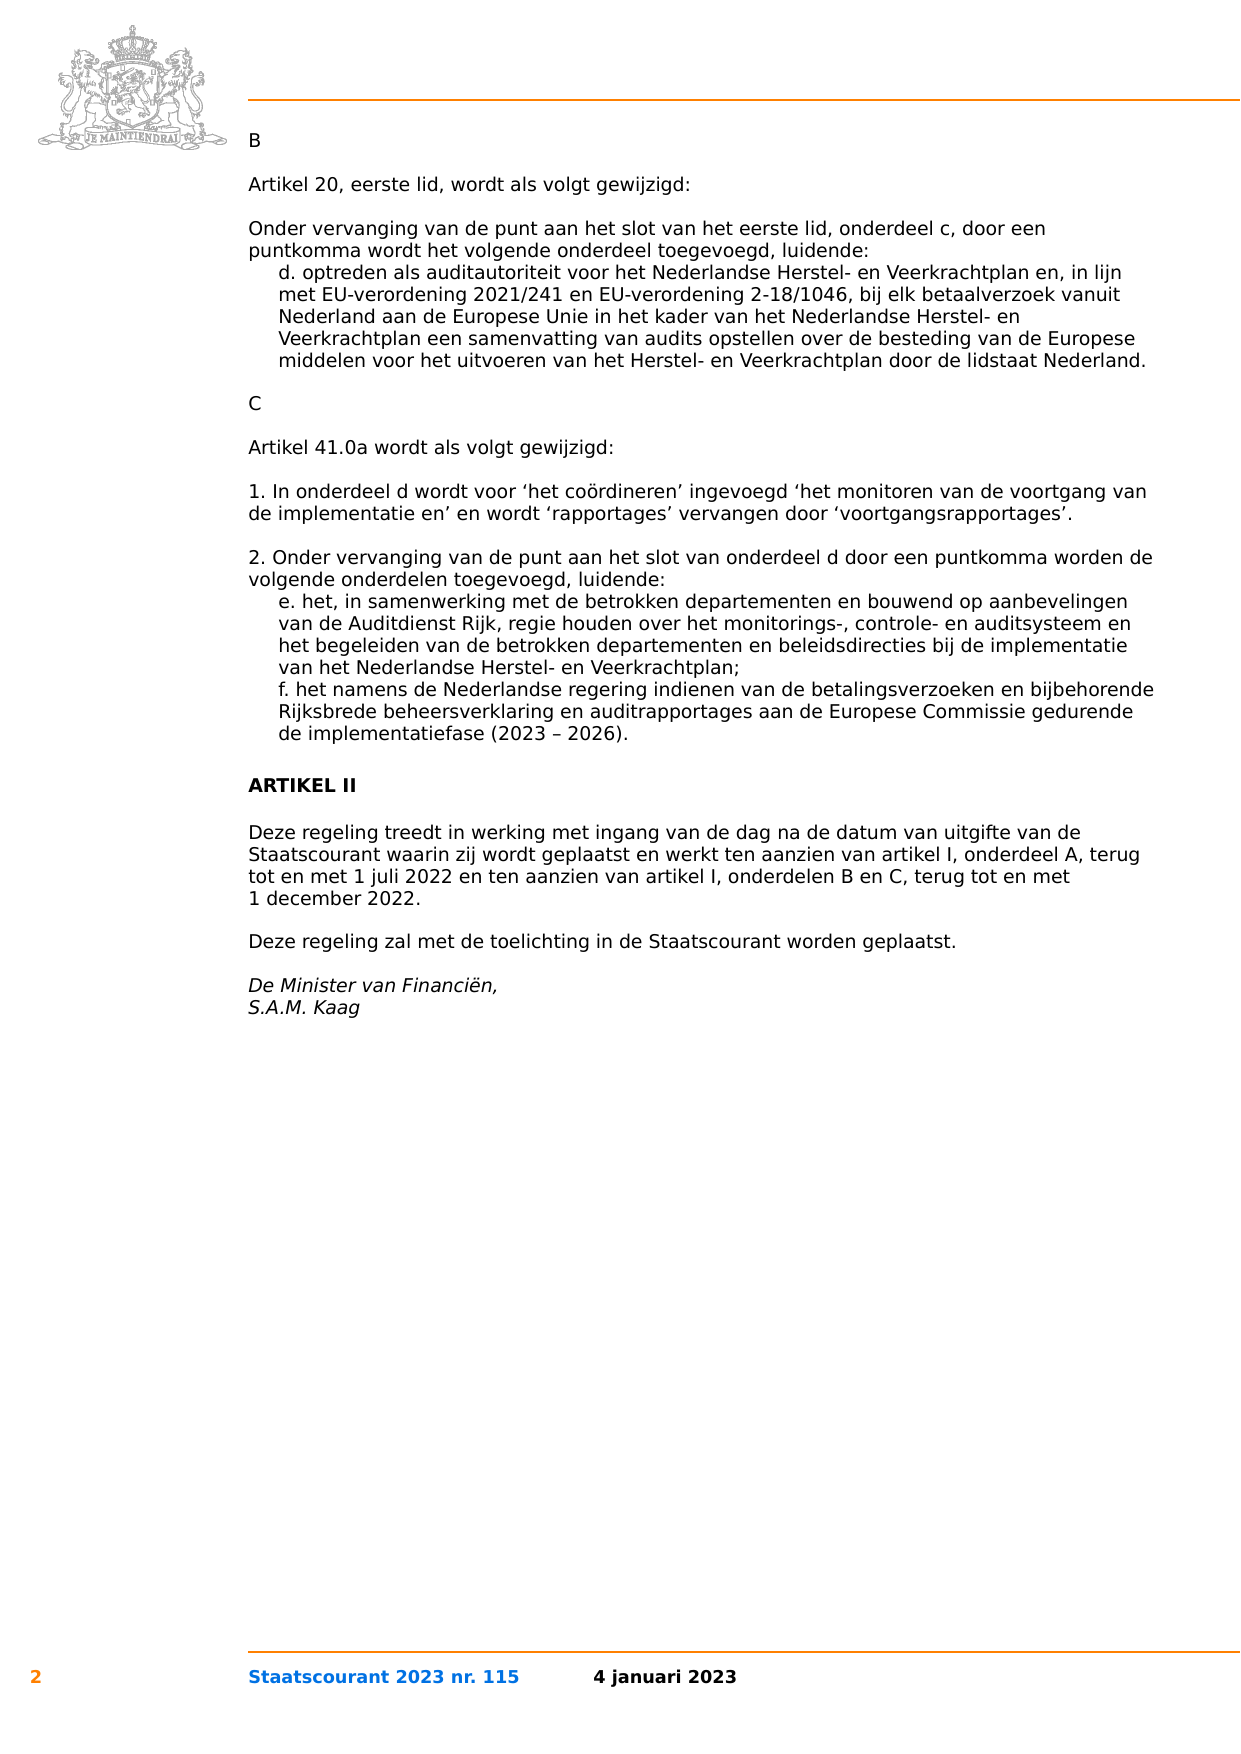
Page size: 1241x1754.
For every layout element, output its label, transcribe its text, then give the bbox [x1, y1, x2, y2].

picture [38, 25, 227, 150]
text B [248, 130, 1163, 152]
text C [248, 393, 1163, 415]
text e. het, in samenwerking met de betrokken departementen en bouwend op aanbevelingen van de Auditdienst Rijk, regie houden over het monitorings-, controle- en auditsysteem en het begeleiden van de betrokken departementen en beleidsdirecties bij de implementatie van het Nederlandse Herstel- en Veerkrachtplan; [278, 591, 1163, 679]
text 1. In onderdeel d wordt voor ‘het coördineren’ ingevoegd ‘het monitoren van de voortgang van de implementatie en’ en wordt ‘rapportages’ vervangen door ‘voortgangsrapportages’. [248, 481, 1163, 525]
text Deze regeling zal met de toelichting in de Staatscourant worden geplaatst. [248, 931, 1163, 953]
text 2. Onder vervanging van de punt aan het slot van onderdeel d door een puntkomma worden de volgende onderdelen toegevoegd, luidende: [248, 547, 1163, 591]
subtitle ARTIKEL II [248, 775, 1163, 797]
text Artikel 41.0a wordt als volgt gewijzigd: [248, 437, 1163, 459]
text Artikel 20, eerste lid, wordt als volgt gewijzigd: [248, 174, 1163, 196]
text f. het namens de Nederlandse regering indienen van de betalingsverzoeken en bijbehorende Rijksbrede beheersverklaring en auditrapportages aan de Europese Commissie gedurende de implementatiefase (2023 – 2026). [278, 679, 1163, 745]
text d. optreden als auditautoriteit voor het Nederlandse Herstel- en Veerkrachtplan en, in lijn met EU-verordening 2021/241 en EU-verordening 2-18/1046, bij elk betaalverzoek vanuit Nederland aan de Europese Unie in het kader van het Nederlandse Herstel- en Veerkrachtplan een samenvatting van audits opstellen over de besteding van de Europese middelen voor het uitvoeren van het Herstel- en Veerkrachtplan door de lidstaat Nederland. [278, 262, 1163, 371]
text De Minister van Financiën, S.A.M. Kaag [248, 975, 1163, 1019]
text Onder vervanging van de punt aan het slot van het eerste lid, onderdeel c, door een puntkomma wordt het volgende onderdeel toegevoegd, luidende: [248, 218, 1163, 262]
text Deze regeling treedt in werking met ingang van de dag na de datum van uitgifte van de Staatscourant waarin zij wordt geplaatst en werkt ten aanzien van artikel I, onderdeel A, terug tot en met 1 juli 2022 en ten aanzien van artikel I, onderdelen B en C, terug tot en met 1 december 2022. [248, 822, 1163, 909]
